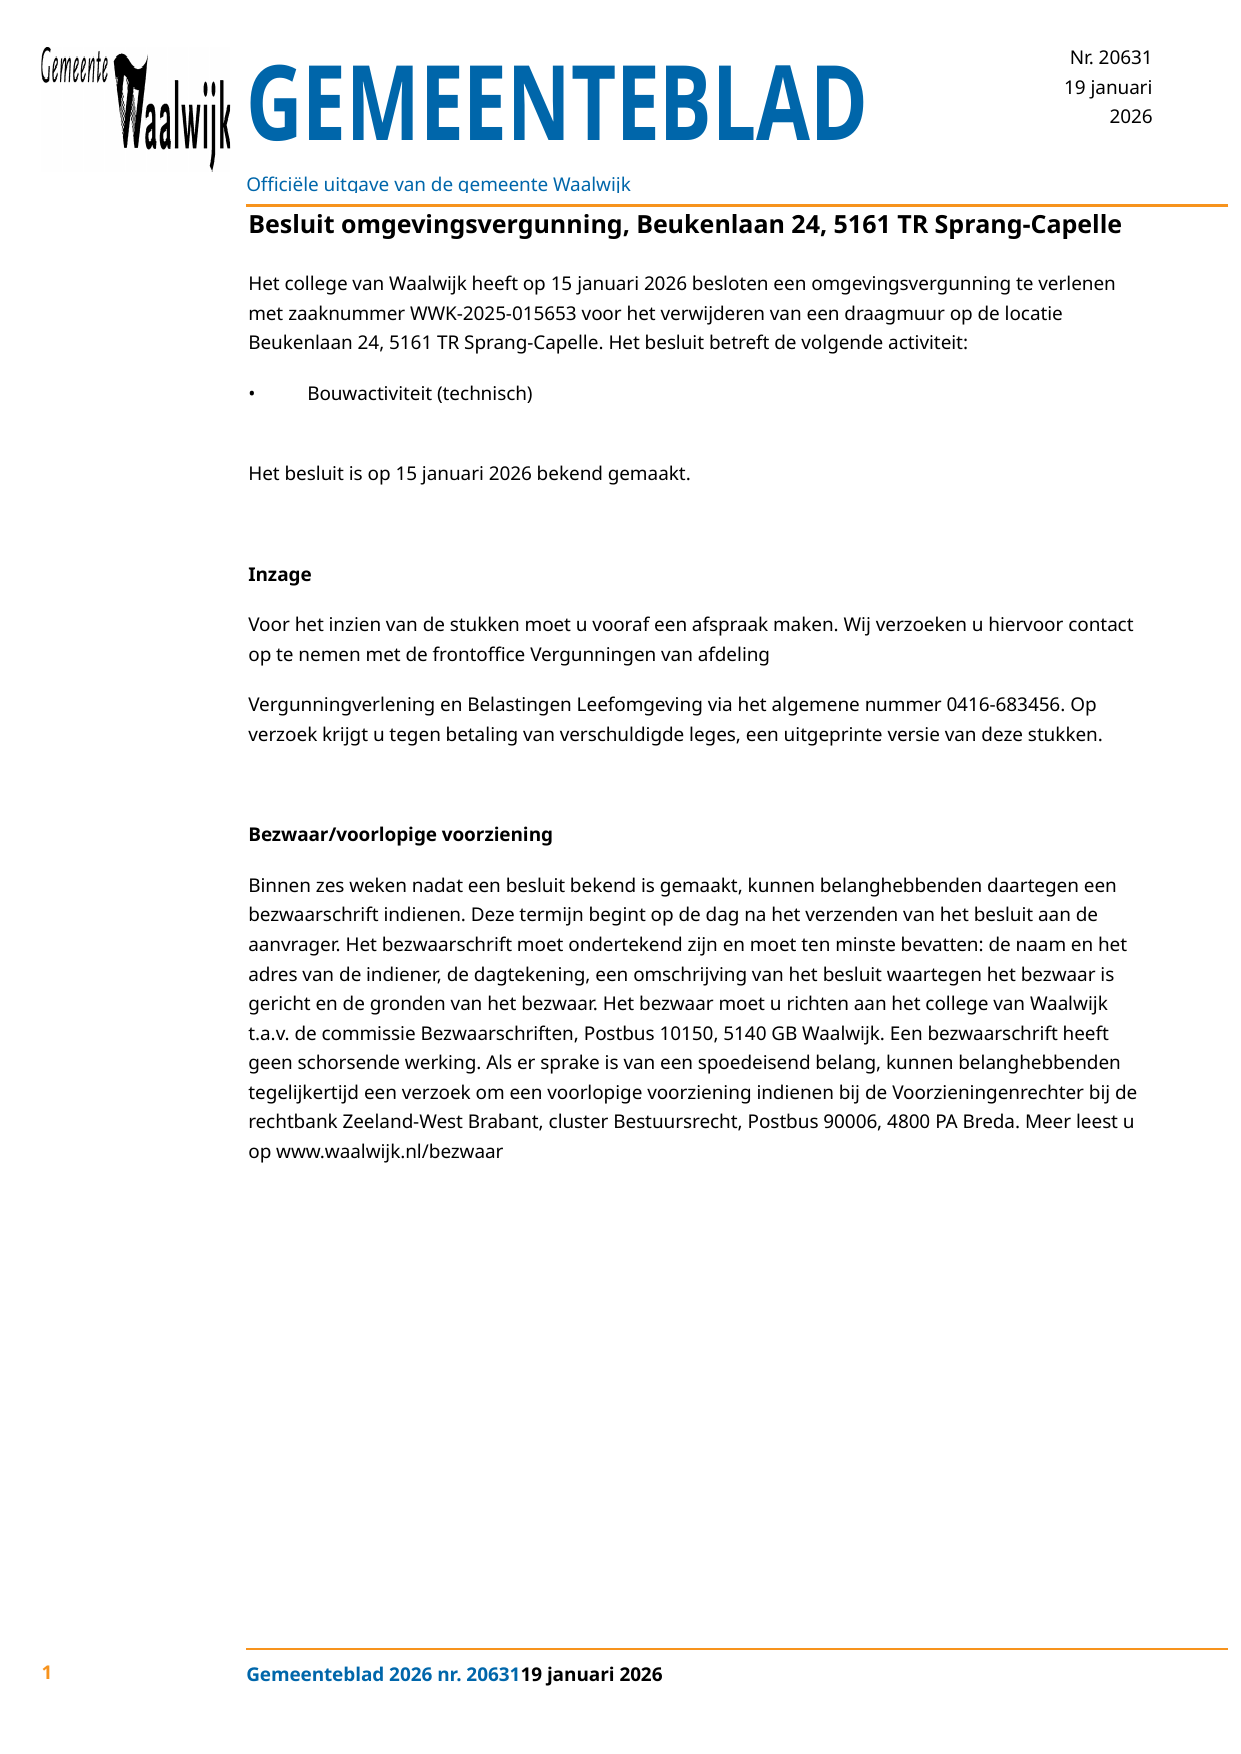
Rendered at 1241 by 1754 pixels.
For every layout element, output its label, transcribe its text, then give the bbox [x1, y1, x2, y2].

text Besluit omgevingsvergunning, Beukenlaan 24, 5161 TR Sprang-Capelle [248, 207, 1152, 241]
text Het besluit is op 15 januari 2026 bekend gemaakt. [248, 460, 1152, 486]
text Bezwaar/voorlopige voorziening [248, 822, 1152, 847]
picture [41, 47, 231, 172]
text Het college van Waalwijk heeft op 15 januari 2026 besloten een omgevingsvergunning te verlenen met zaaknummer WWK-2025-015653 voor het verwijderen van een draagmuur op de locatie Beukenlaan 24, 5161 TR Sprang-Capelle. Het besluit betreft de volgende activiteit: [248, 270, 1152, 355]
text Inzage [248, 561, 1152, 586]
text Vergunningverlening en Belastingen Leefomgeving via het algemene nummer 0416-683456. Op verzoek krijgt u tegen betaling van verschuldigde leges, een uitgeprinte versie van deze stukken. [248, 691, 1152, 746]
text Binnen zes weken nadat een besluit bekend is gemaakt, kunnen belanghebbenden daartegen een bezwaarschrift indienen. Deze termijn begint op de dag na het verzenden van het besluit aan de aanvrager. Het bezwaarschrift moet ondertekend zijn en moet ten minste bevatten: de naam en het adres van de indiener, de dagtekening, een omschrijving van het besluit waartegen het bezwaar is gericht en de gronden van het bezwaar. Het bezwaar moet u richten aan het college van Waalwijk t.a.v. de commissie Bezwaarschriften, Postbus 10150, 5140 GB Waalwijk. Een bezwaarschrift heeft geen schorsende werking. Als er sprake is van een spoedeisend belang, kunnen belanghebbenden tegelijkertijd een verzoek om een voorlopige voorziening indienen bij de Voorzieningenrechter bij de rechtbank Zeeland-West Brabant, cluster Bestuursrecht, Postbus 90006, 4800 PA Breda. Meer leest u op www.waalwijk.nl/bezwaar [248, 872, 1152, 1164]
text Voor het inzien van de stukken moet u vooraf een afspraak maken. Wij verzoeken u hiervoor contact op te nemen met de frontoffice Vergunningen van afdeling [248, 611, 1152, 666]
list Bouwactiviteit (technisch) [248, 380, 1152, 406]
